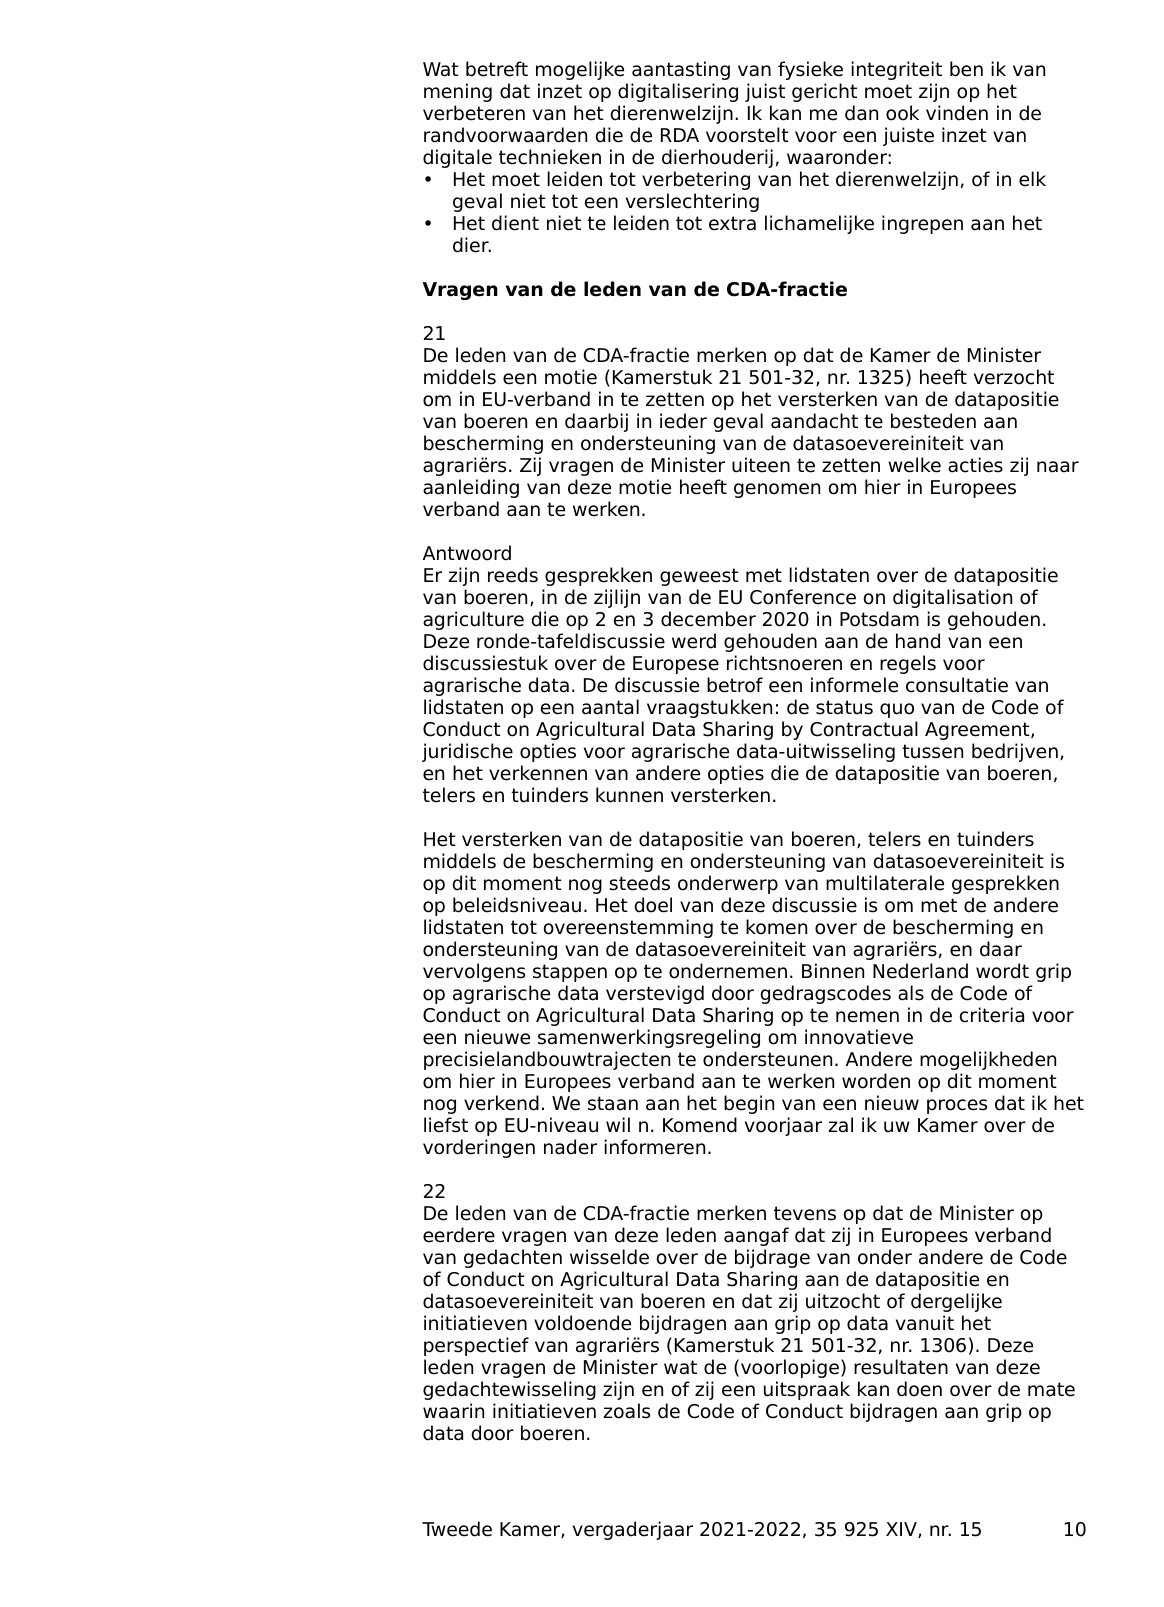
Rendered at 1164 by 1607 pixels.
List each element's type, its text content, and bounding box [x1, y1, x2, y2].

text 21 [422, 323, 1087, 345]
text Antwoord [422, 543, 1087, 565]
text Wat betreft mogelijke aantasting van fysieke integriteit ben ik van mening dat inzet op digitalisering juist gericht moet zijn op het verbeteren van het dierenwelzijn. Ik kan me dan ook vinden in de randvoorwaarden die de RDA voorstelt voor een juiste inzet van digitale technieken in de dierhouderij, waaronder: [422, 59, 1087, 169]
text Het versterken van de datapositie van boeren, telers en tuinders middels de bescherming en ondersteuning van datasoevereiniteit is op dit moment nog steeds onderwerp van multilaterale gesprekken op beleidsniveau. Het doel van deze discussie is om met de andere lidstaten tot overeenstemming te komen over de bescherming en ondersteuning van de datasoevereiniteit van agrariërs, en daar vervolgens stappen op te ondernemen. Binnen Nederland wordt grip op agrarische data verstevigd door gedragscodes als de Code of Conduct on Agricultural Data Sharing op te nemen in de criteria voor een nieuwe samenwerkingsregeling om innovatieve precisielandbouwtrajecten te ondersteunen. Andere mogelijkheden om hier in Europees verband aan te werken worden op dit moment nog verkend. We staan aan het begin van een nieuw proces dat ik het liefst op EU-niveau wil n. Komend voorjaar zal ik uw Kamer over de vorderingen nader informeren. [422, 829, 1087, 1159]
text De leden van de CDA-fractie merken tevens op dat de Minister op eerdere vragen van deze leden aangaf dat zij in Europees verband van gedachten wisselde over de bijdrage van onder andere de Code of Conduct on Agricultural Data Sharing aan de datapositie en datasoevereiniteit van boeren en dat zij uitzocht of dergelijke initiatieven voldoende bijdragen aan grip op data vanuit het perspectief van agrariërs (Kamerstuk 21 501-32, nr. 1306). Deze leden vragen de Minister wat de (voorlopige) resultaten van deze gedachtewisseling zijn en of zij een uitspraak kan doen over de mate waarin initiatieven zoals de Code of Conduct bijdragen aan grip op data door boeren. [422, 1203, 1087, 1445]
text • Het moet leiden tot verbetering van het dierenwelzijn, of in elk geval niet tot een verslechtering [422, 169, 1087, 213]
text • Het dient niet te leiden tot extra lichamelijke ingrepen aan het dier. [422, 213, 1087, 257]
text Er zijn reeds gesprekken geweest met lidstaten over de datapositie van boeren, in de zijlijn van de EU Conference on digitalisation of agriculture die op 2 en 3 december 2020 in Potsdam is gehouden. Deze ronde-tafeldiscussie werd gehouden aan de hand van een discussiestuk over de Europese richtsnoeren en regels voor agrarische data. De discussie betrof een informele consultatie van lidstaten op een aantal vraagstukken: de status quo van de Code of Conduct on Agricultural Data Sharing by Contractual Agreement, juridische opties voor agrarische data-uitwisseling tussen bedrijven, en het verkennen van andere opties die de datapositie van boeren, telers en tuinders kunnen versterken. [422, 565, 1087, 807]
text De leden van de CDA-fractie merken op dat de Kamer de Minister middels een motie (Kamerstuk 21 501-32, nr. 1325) heeft verzocht om in EU-verband in te zetten op het versterken van de datapositie van boeren en daarbij in ieder geval aandacht te besteden aan bescherming en ondersteuning van de datasoevereiniteit van agrariërs. Zij vragen de Minister uiteen te zetten welke acties zij naar aanleiding van deze motie heeft genomen om hier in Europees verband aan te werken. [422, 345, 1087, 521]
text 22 [422, 1181, 1087, 1203]
subtitle Vragen van de leden van de CDA-fractie [422, 279, 1087, 301]
